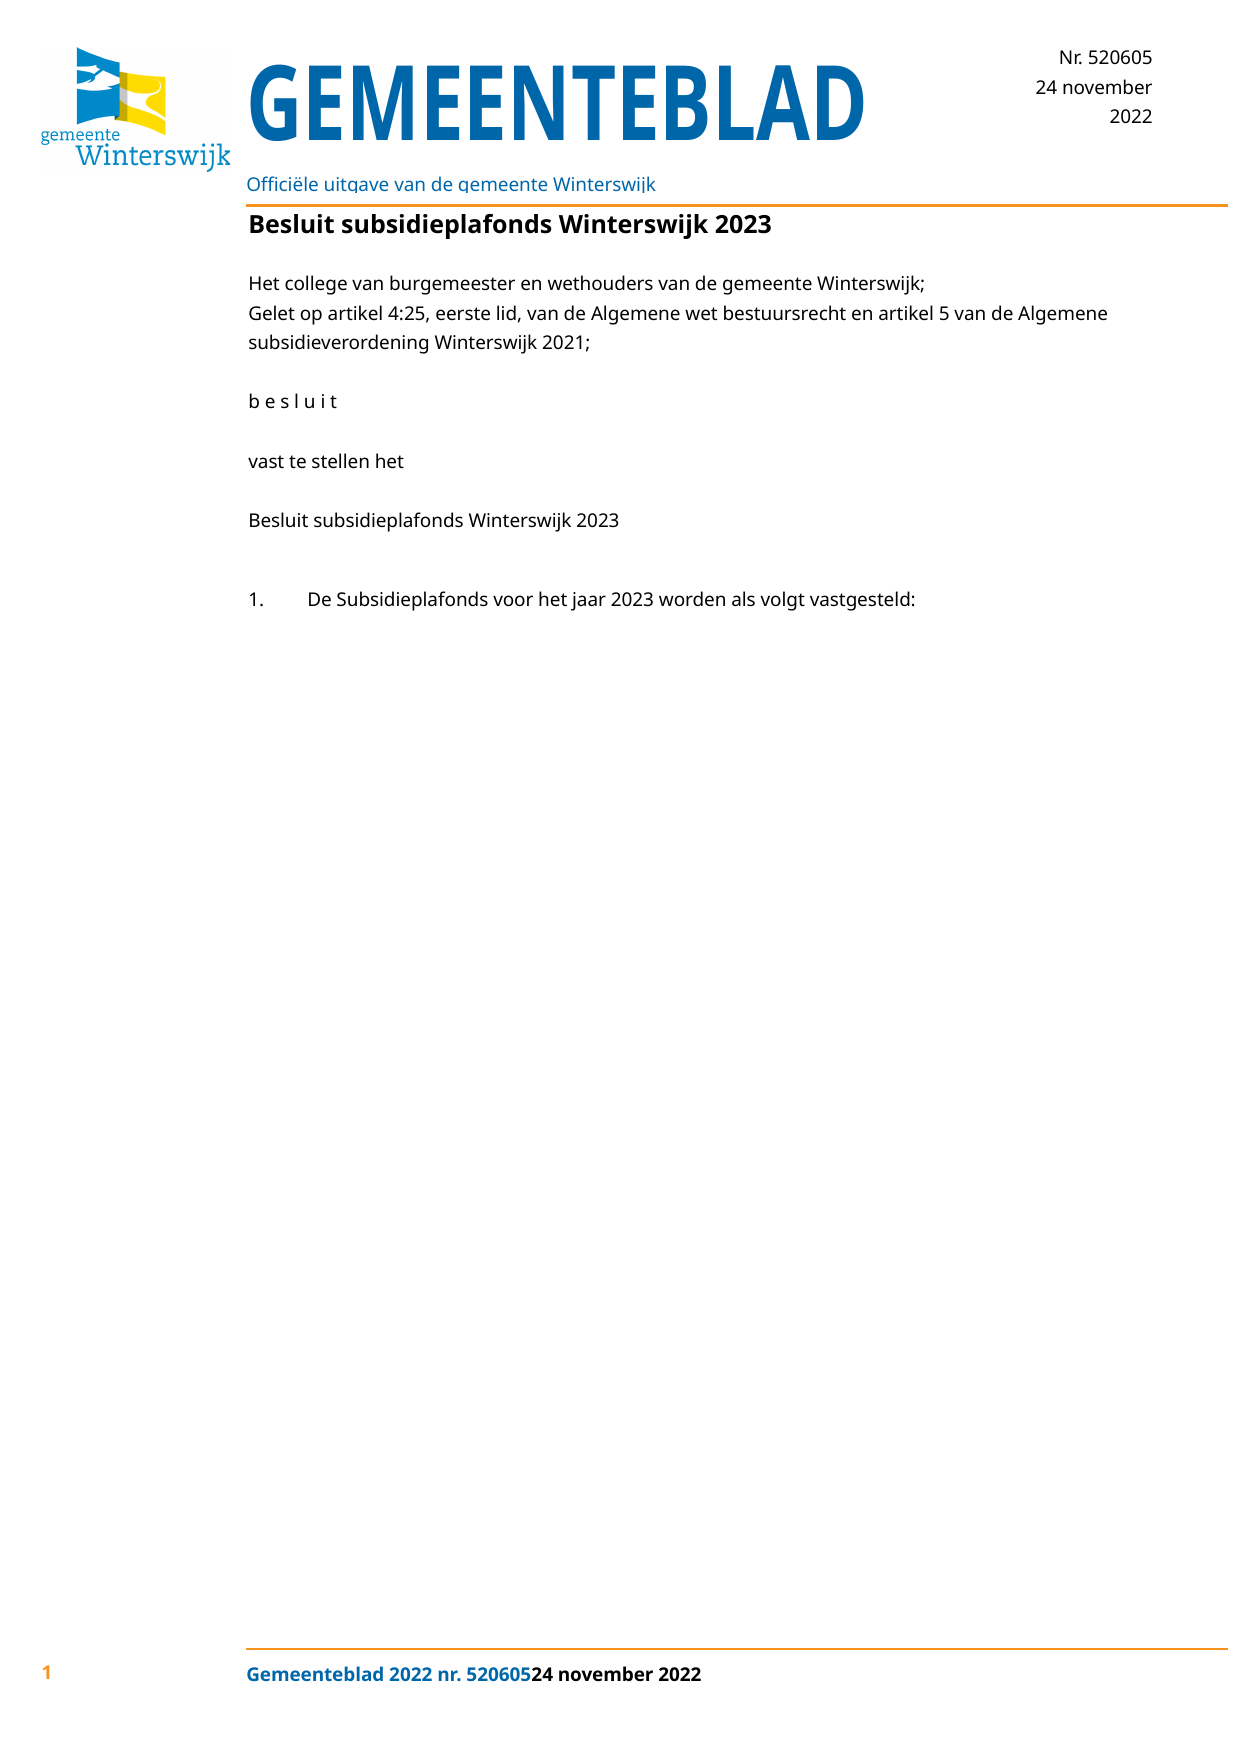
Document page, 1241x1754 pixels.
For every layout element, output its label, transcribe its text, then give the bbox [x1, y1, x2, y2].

text Het college van burgemeester en wethouders van de gemeente Winterswijk; [248, 270, 1152, 296]
text b e s l u i t [248, 389, 1152, 414]
text Gelet op artikel 4:25, eerste lid, van de Algemene wet bestuursrecht en artikel 5 van de Algemene subsidieverordening Winterswijk 2021; [248, 300, 1152, 355]
picture [225, 153, 231, 162]
text Besluit subsidieplafonds Winterswijk 2023 [248, 207, 1152, 241]
text vast te stellen het [248, 448, 1152, 473]
list De Subsidieplafonds voor het jaar 2023 worden als volgt vastgesteld: [248, 586, 1152, 612]
text Besluit subsidieplafonds Winterswijk 2023 [248, 507, 1152, 533]
picture [41, 47, 231, 172]
